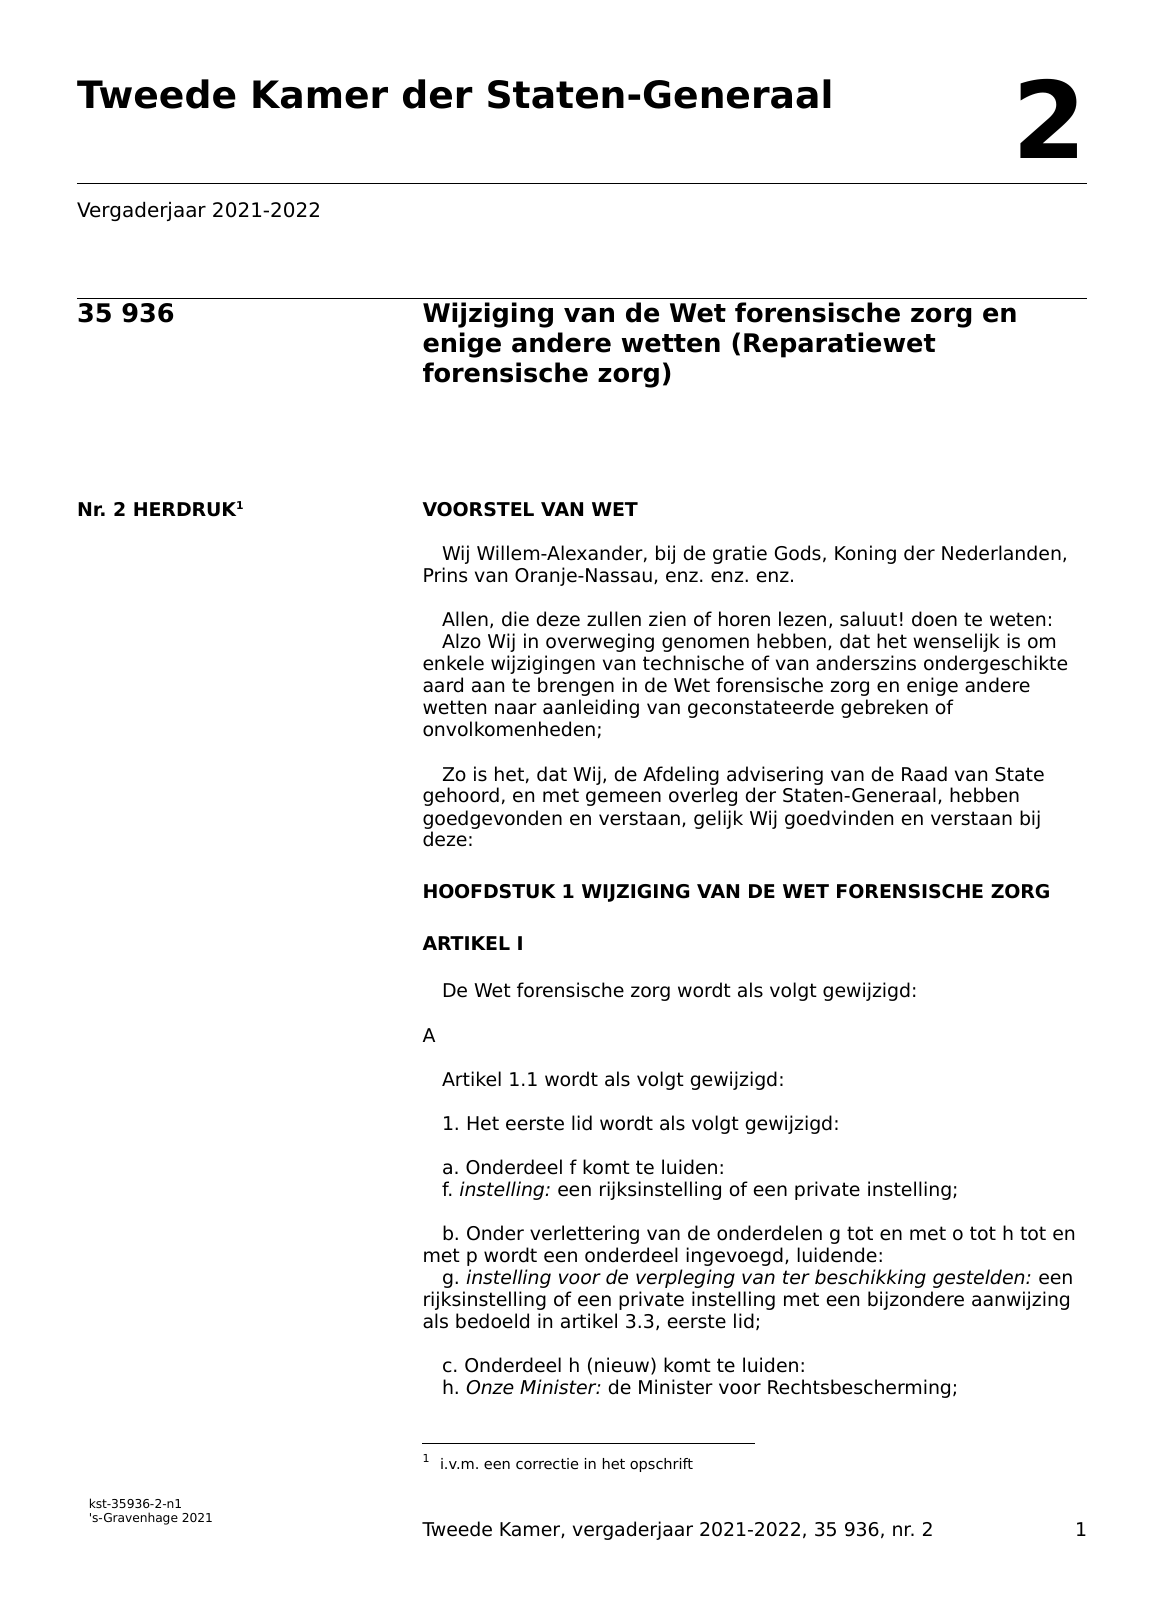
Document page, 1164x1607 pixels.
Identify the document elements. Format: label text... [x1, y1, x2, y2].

text i.v.m. een correctie in het opschrift [422, 1452, 1087, 1474]
text Wij Willem-Alexander, bij de gratie Gods, Koning der Nederlanden, Prins van Oranje-Nassau, enz. enz. enz. [422, 543, 1087, 587]
text Allen, die deze zullen zien of horen lezen, saluut! doen te weten: [422, 609, 1087, 631]
subtitle 35 936 Wijziging van de Wet forensische zorg en enige andere wetten (Reparatiewet forensische zorg) [77, 299, 1087, 388]
subtitle ARTIKEL I [422, 933, 1087, 955]
text 's-Gravenhage 2021 [88, 1511, 323, 1525]
text Artikel 1.1 wordt als volgt gewijzigd: [422, 1069, 1087, 1091]
subtitle HOOFDSTUK 1 WIJZIGING VAN DE WET FORENSISCHE ZORG [422, 881, 1087, 903]
text a. Onderdeel f komt te luiden: [422, 1157, 1087, 1179]
table_cell Vergaderjaar 2021-2022 [77, 184, 1087, 298]
text c. Onderdeel h (nieuw) komt te luiden: [422, 1355, 1087, 1377]
text f. instelling: een rijksinstelling of een private instelling; [422, 1179, 1087, 1201]
subtitle Nr. 2 HERDRUK VOORSTEL VAN WET [77, 499, 1087, 521]
text Zo is het, dat Wij, de Afdeling advisering van de Raad van State gehoord, en met gemeen overleg der Staten-Generaal, hebben goedgevonden en verstaan, gelijk Wij goedvinden en verstaan bij deze: [422, 763, 1087, 851]
text g. instelling voor de verpleging van ter beschikking gestelden: een rijksinstelling of een private instelling met een bijzondere aanwijzing als bedoeld in artikel 3.3, eerste lid; [422, 1267, 1087, 1333]
text 1. Het eerste lid wordt als volgt gewijzigd: [422, 1113, 1087, 1135]
text h. Onze Minister: de Minister voor Rechtsbescherming; [422, 1377, 1087, 1399]
text b. Onder verlettering van de onderdelen g tot en met o tot h tot en met p wordt een onderdeel ingevoegd, luidende: [422, 1223, 1087, 1267]
table_header 2 [886, 59, 1087, 183]
text A [422, 1024, 1087, 1046]
text De Wet forensische zorg wordt als volgt gewijzigd: [422, 980, 1087, 1002]
table_header Tweede Kamer der Staten-Generaal [77, 59, 886, 183]
text kst-35936-2-n1 [88, 1497, 323, 1511]
text Alzo Wij in overweging genomen hebben, dat het wenselijk is om enkele wijzigingen van technische of van anderszins ondergeschikte aard aan te brengen in de Wet forensische zorg en enige andere wetten naar aanleiding van geconstateerde gebreken of onvolkomenheden; [422, 631, 1087, 741]
